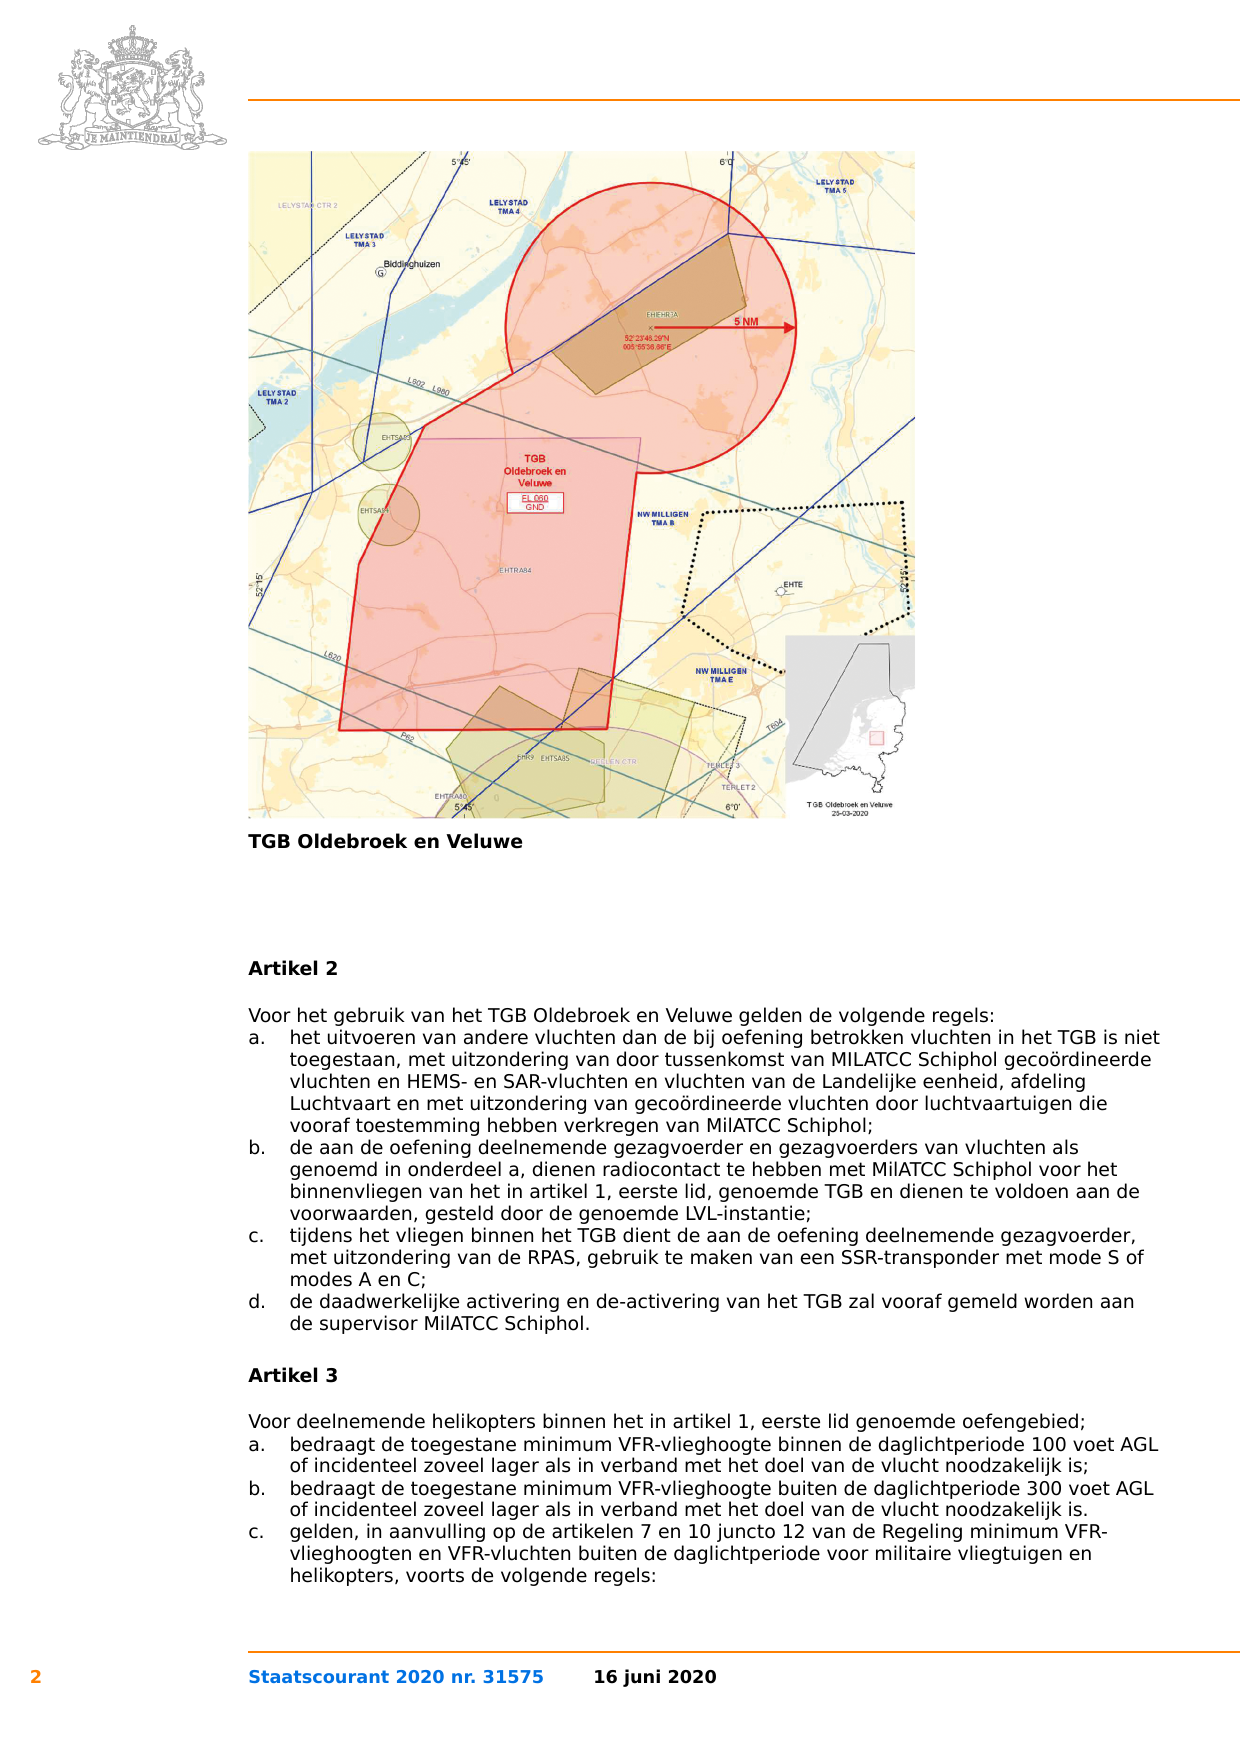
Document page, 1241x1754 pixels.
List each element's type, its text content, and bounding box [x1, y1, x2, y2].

picture [38, 25, 227, 150]
text c. tijdens het vliegen binnen het TGB dient de aan de oefening deelnemende gezagvoerder, met uitzondering van de RPAS, gebruik te maken van een SSR-transponder met mode S of modes A en C; [248, 1224, 1163, 1291]
text a. bedraagt de toegestane minimum VFR-vlieghoogte binnen de daglichtperiode 100 voet AGL of incidenteel zoveel lager als in verband met het doel van de vlucht noodzakelijk is; [248, 1433, 1163, 1477]
text b. bedraagt de toegestane minimum VFR-vlieghoogte buiten de daglichtperiode 300 voet AGL of incidenteel zoveel lager als in verband met het doel van de vlucht noodzakelijk is. [248, 1477, 1163, 1521]
text Voor deelnemende helikopters binnen het in artikel 1, eerste lid genoemde oefengebied; [248, 1411, 1163, 1433]
picture [248, 151, 916, 819]
text TGB Oldebroek en Veluwe [248, 831, 915, 853]
text c. gelden, in aanvulling op de artikelen 7 en 10 juncto 12 van de Regeling minimum VFR-vlieghoogten en VFR-vluchten buiten de daglichtperiode voor militaire vliegtuigen en helikopters, voorts de volgende regels: [248, 1521, 1163, 1587]
subtitle Artikel 2 [248, 958, 1163, 980]
text d. de daadwerkelijke activering en de-activering van het TGB zal vooraf gemeld worden aan de supervisor MilATCC Schiphol. [248, 1291, 1163, 1334]
text Voor het gebruik van het TGB Oldebroek en Veluwe gelden de volgende regels: [248, 1005, 1163, 1027]
subtitle Artikel 3 [248, 1364, 1163, 1386]
text a. het uitvoeren van andere vluchten dan de bij oefening betrokken vluchten in het TGB is niet toegestaan, met uitzondering van door tussenkomst van MILATCC Schiphol gecoördineerde vluchten en HEMS- en SAR-vluchten en vluchten van de Landelijke eenheid, afdeling Luchtvaart en met uitzondering van gecoördineerde vluchten door luchtvaartuigen die vooraf toestemming hebben verkregen van MilATCC Schiphol; [248, 1027, 1163, 1137]
text b. de aan de oefening deelnemende gezagvoerder en gezagvoerders van vluchten als genoemd in onderdeel a, dienen radiocontact te hebben met MilATCC Schiphol voor het binnenvliegen van het in artikel 1, eerste lid, genoemde TGB en dienen te voldoen aan de voorwaarden, gesteld door de genoemde LVL-instantie; [248, 1137, 1163, 1224]
